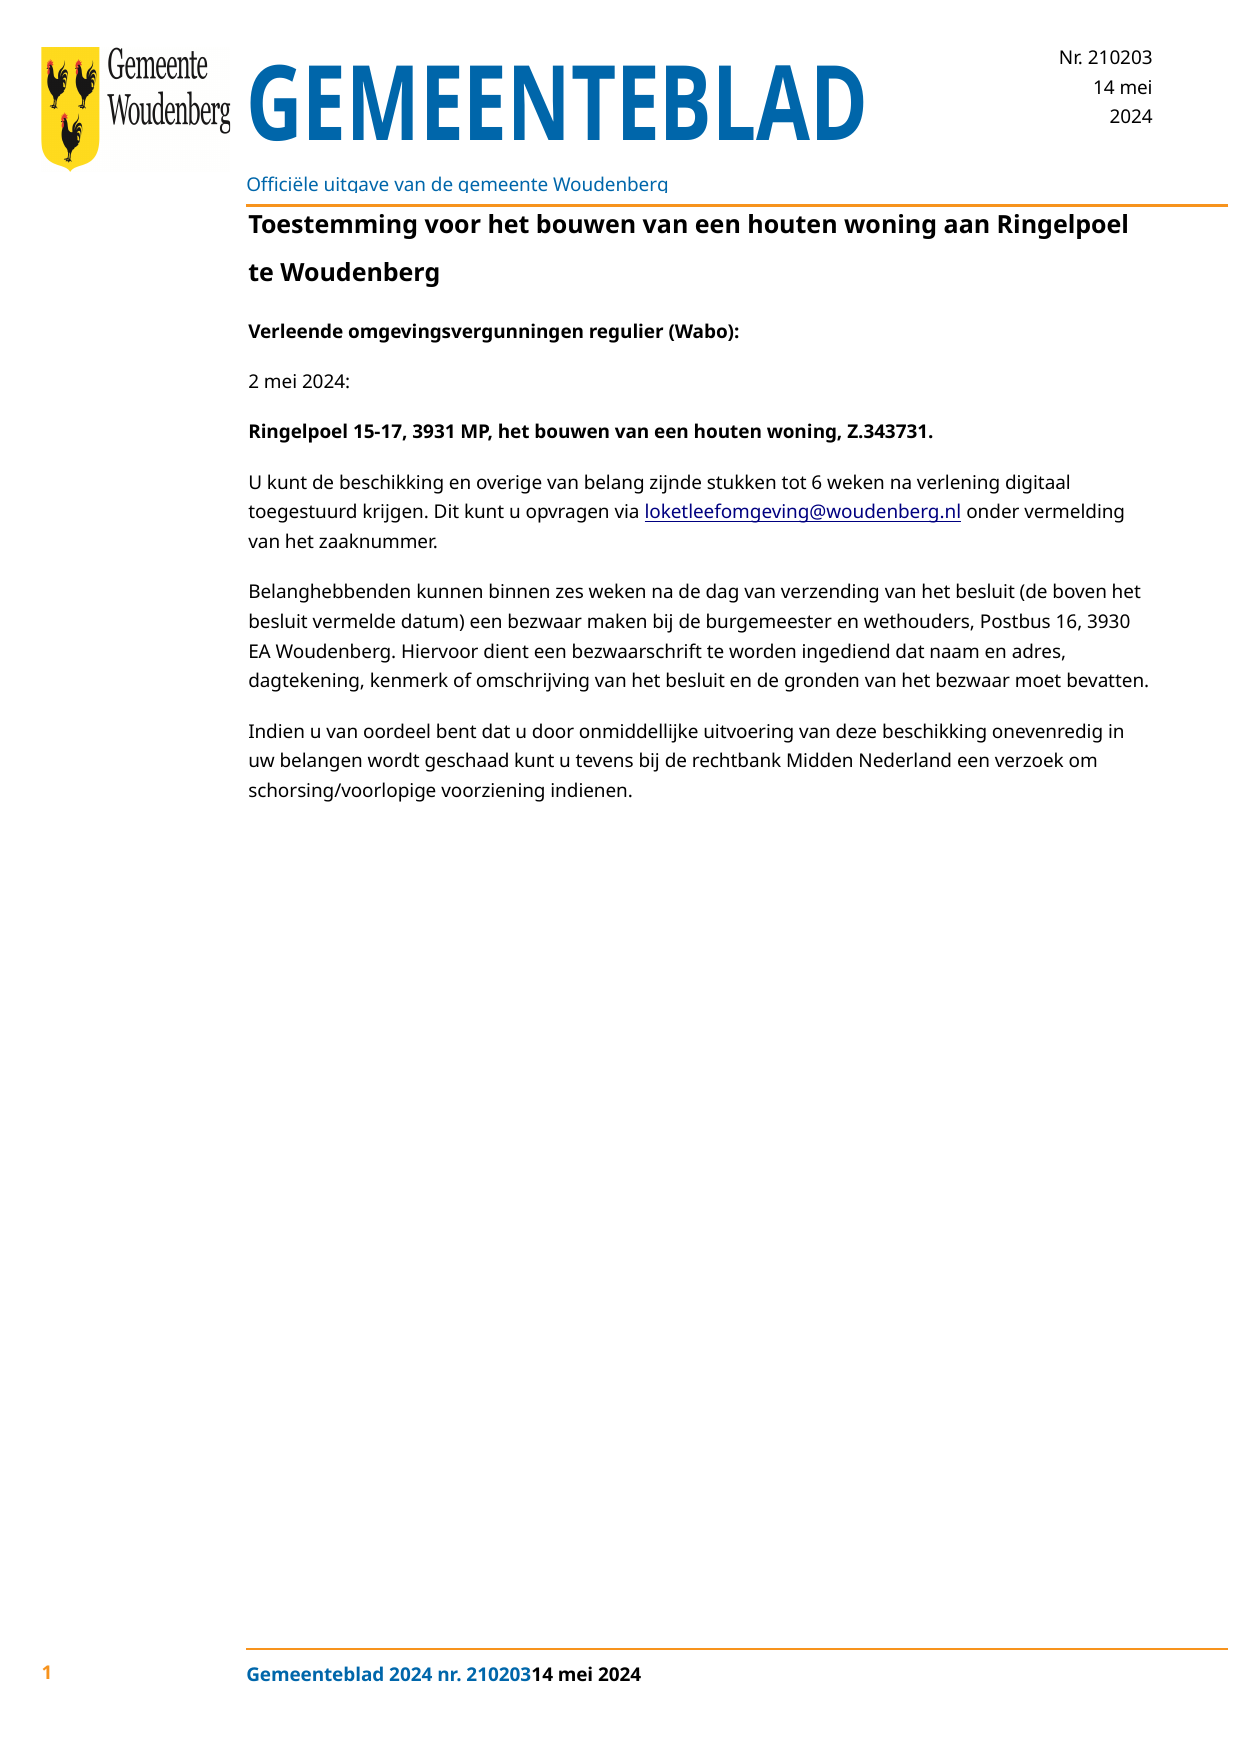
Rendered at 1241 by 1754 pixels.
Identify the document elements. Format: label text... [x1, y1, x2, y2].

text Belanghebbenden kunnen binnen zes weken na de dag van verzending van het besluit (de boven het besluit vermelde datum) een bezwaar maken bij de burgemeester en wethouders, Postbus 16, 3930 EA Woudenberg. Hiervoor dient een bezwaarschrift te worden ingediend dat naam en adres, dagtekening, kenmerk of omschrijving van het besluit en de gronden van het bezwaar moet bevatten. [248, 579, 1152, 693]
text Verleende omgevingsvergunningen regulier (Wabo): [248, 318, 1152, 344]
text Ringelpoel 15-17, 3931 MP, het bouwen van een houten woning, Z.343731. [248, 419, 1152, 444]
text Toestemming voor het bouwen van een houten woning aan Ringelpoel te Woudenberg [248, 207, 1152, 288]
text Indien u van oordeel bent dat u door onmiddellijke uitvoering van deze beschikking onevenredig in uw belangen wordt geschaad kunt u tevens bij de rechtbank Midden Nederland een verzoek om schorsing/voorlopige voorziening indienen. [248, 718, 1152, 803]
text 2 mei 2024: [248, 368, 1152, 394]
text U kunt de beschikking en overige van belang zijnde stukken tot 6 weken na verlening digitaal toegestuurd krijgen. Dit kunt u opvragen via loketleefomgeving@woudenberg.nl onder vermelding van het zaaknummer. [248, 469, 1152, 554]
picture [41, 47, 231, 172]
